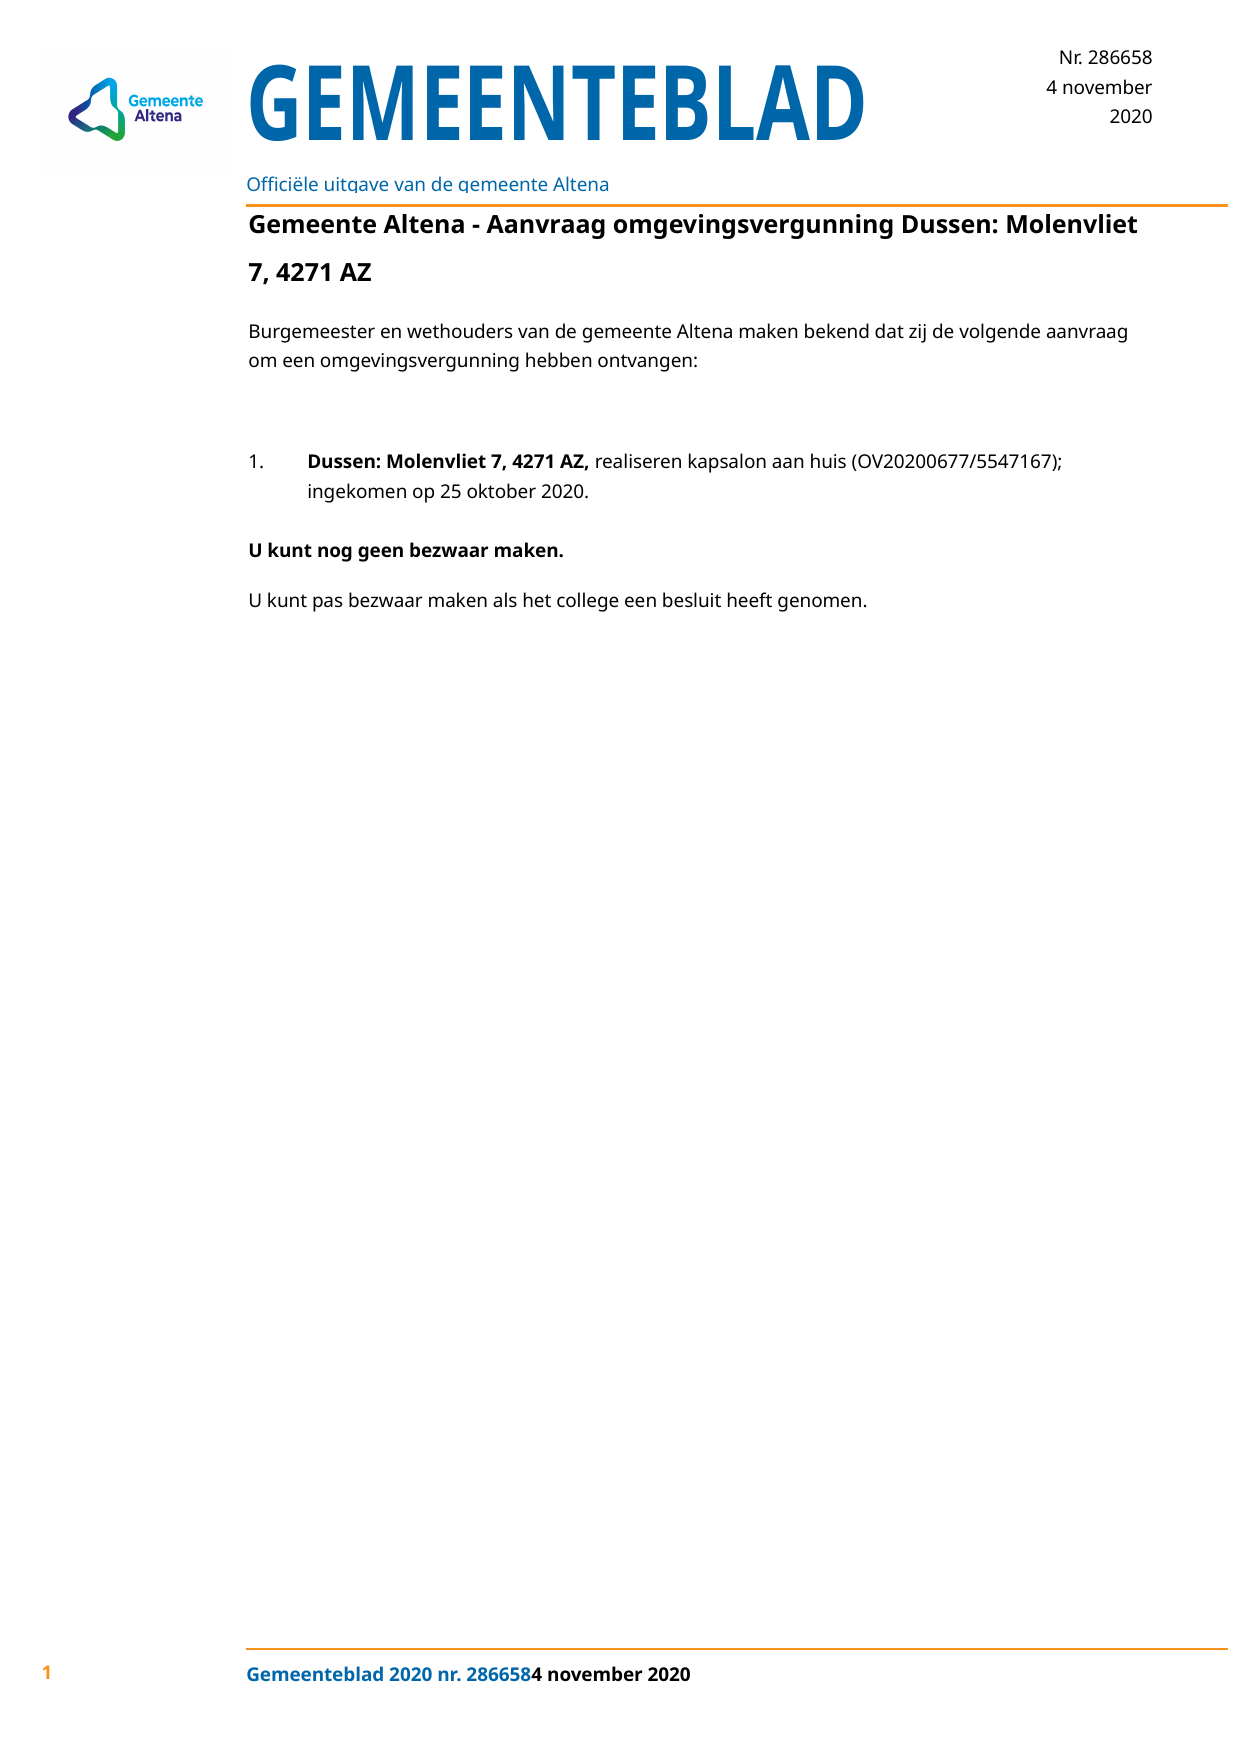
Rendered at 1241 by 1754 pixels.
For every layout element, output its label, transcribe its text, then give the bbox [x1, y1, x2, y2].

text Burgemeester en wethouders van de gemeente Altena maken bekend dat zij de volgende aanvraag om een omgevingsvergunning hebben ontvangen: [248, 318, 1152, 373]
picture [41, 47, 231, 172]
text Gemeente Altena - Aanvraag omgevingsvergunning Dussen: Molenvliet 7, 4271 AZ [248, 207, 1152, 288]
text U kunt nog geen bezwaar maken. [248, 537, 1152, 563]
text U kunt pas bezwaar maken als het college een besluit heeft genomen. [248, 587, 1152, 613]
list Dussen: Molenvliet 7, 4271 AZ, realiseren kapsalon aan huis (OV20200677/5547167); ingekomen op 25 oktober 2020. [248, 448, 1152, 504]
